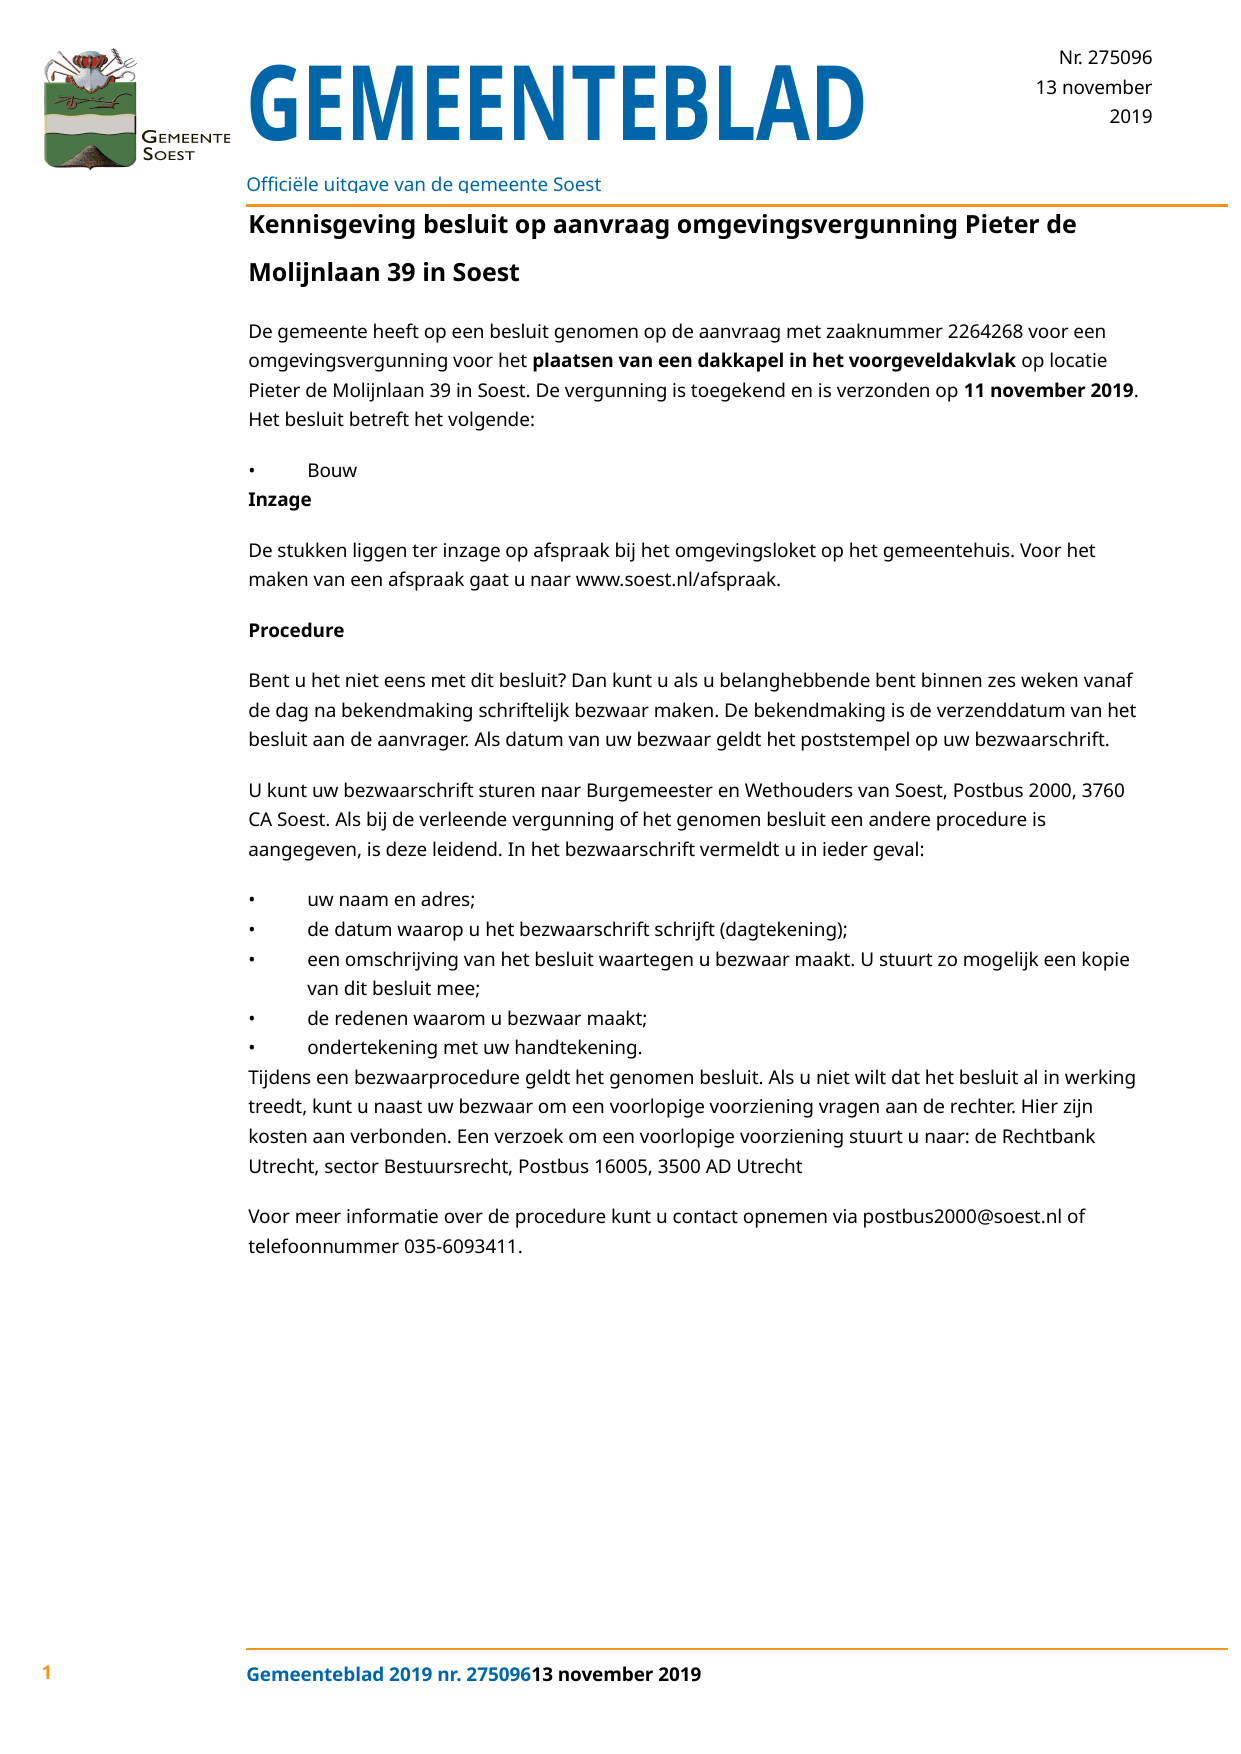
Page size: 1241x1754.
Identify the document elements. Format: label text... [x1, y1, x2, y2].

list ondertekening met uw handtekening. [248, 1034, 1152, 1060]
list de datum waarop u het bezwaarschrift schrijft (dagtekening); [248, 916, 1152, 942]
list een omschrijving van het besluit waartegen u bezwaar maakt. U stuurt zo mogelijk een kopie van dit besluit mee; [248, 946, 1152, 1001]
picture [41, 47, 231, 172]
text Inzage [248, 487, 1152, 512]
text De stukken liggen ter inzage op afspraak bij het omgevingsloket op het gemeentehuis. Voor het maken van een afspraak gaat u naar www.soest.nl/afspraak. [248, 537, 1152, 592]
text Tijdens een bezwaarprocedure geldt het genomen besluit. Als u niet wilt dat het besluit al in werking treedt, kunt u naast uw bezwaar om een voorlopige voorziening vragen aan de rechter. Hier zijn kosten aan verbonden. Een verzoek om een voorlopige voorziening stuurt u naar: de Rechtbank Utrecht, sector Bestuursrecht, Postbus 16005, 3500 AD Utrecht [248, 1064, 1152, 1179]
text Procedure [248, 617, 1152, 643]
text Voor meer informatie over de procedure kunt u contact opnemen via postbus2000@soest.nl of telefoonnummer 035-6093411. [248, 1203, 1152, 1259]
text De gemeente heeft op een besluit genomen op de aanvraag met zaaknummer 2264268 voor een omgevingsvergunning voor het plaatsen van een dakkapel in het voorgeveldakvlak op locatie Pieter de Molijnlaan 39 in Soest. De vergunning is toegekend en is verzonden op 11 november 2019. Het besluit betreft het volgende: [248, 318, 1152, 432]
list uw naam en adres; [248, 887, 1152, 912]
text Kennisgeving besluit op aanvraag omgevingsvergunning Pieter de Molijnlaan 39 in Soest [248, 207, 1152, 288]
list Bouw [248, 457, 1152, 483]
text Bent u het niet eens met dit besluit? Dan kunt u als u belanghebbende bent binnen zes weken vanaf de dag na bekendmaking schriftelijk bezwaar maken. De bekendmaking is de verzenddatum van het besluit aan de aanvrager. Als datum van uw bezwaar geldt het poststempel op uw bezwaarschrift. [248, 667, 1152, 752]
list de redenen waarom u bezwaar maakt; [248, 1005, 1152, 1031]
text U kunt uw bezwaarschrift sturen naar Burgemeester en Wethouders van Soest, Postbus 2000, 3760 CA Soest. Als bij de verleende vergunning of het genomen besluit een andere procedure is aangegeven, is deze leidend. In het bezwaarschrift vermeldt u in ieder geval: [248, 777, 1152, 862]
